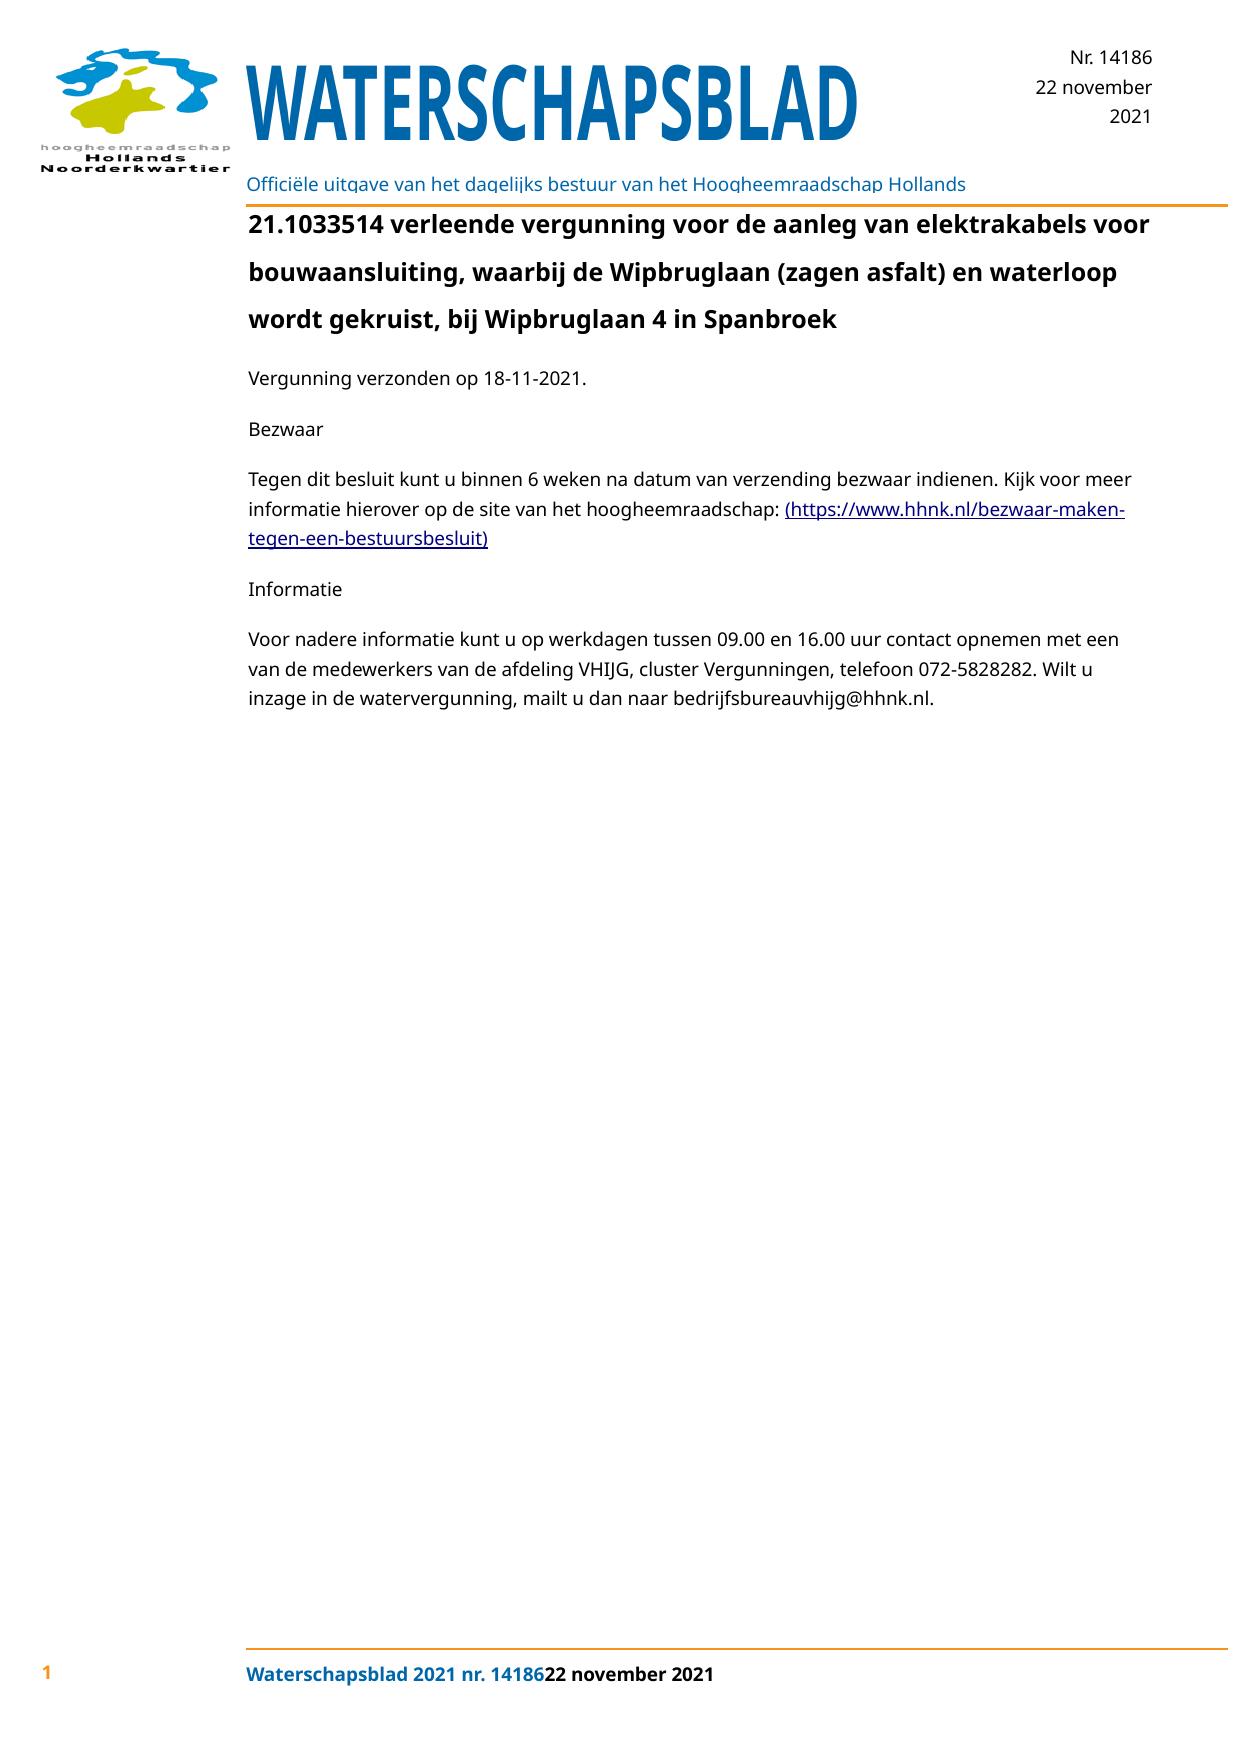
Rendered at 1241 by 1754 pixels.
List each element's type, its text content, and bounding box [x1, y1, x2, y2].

text Tegen dit besluit kunt u binnen 6 weken na datum van verzending bezwaar indienen. Kijk voor meer informatie hierover op de site van het hoogheemraadschap: (https://www.hhnk.nl/bezwaar-maken-tegen-een-bestuursbesluit) [248, 466, 1152, 551]
picture [41, 47, 231, 172]
text 21.1033514 verleende vergunning voor de aanleg van elektrakabels voor bouwaansluiting, waarbij de Wipbruglaan (zagen asfalt) en waterloop wordt gekruist, bij Wipbruglaan 4 in Spanbroek [248, 207, 1152, 336]
text Informatie [248, 576, 1152, 602]
text Vergunning verzonden op 18-11-2021. [248, 366, 1152, 391]
text Bezwaar [248, 416, 1152, 442]
text Voor nadere informatie kunt u op werkdagen tussen 09.00 en 16.00 uur contact opnemen met een van de medewerkers van de afdeling VHIJG, cluster Vergunningen, telefoon 072-5828282. Wilt u inzage in de watervergunning, mailt u dan naar bedrijfsbureauvhijg@hhnk.nl. [248, 626, 1152, 711]
